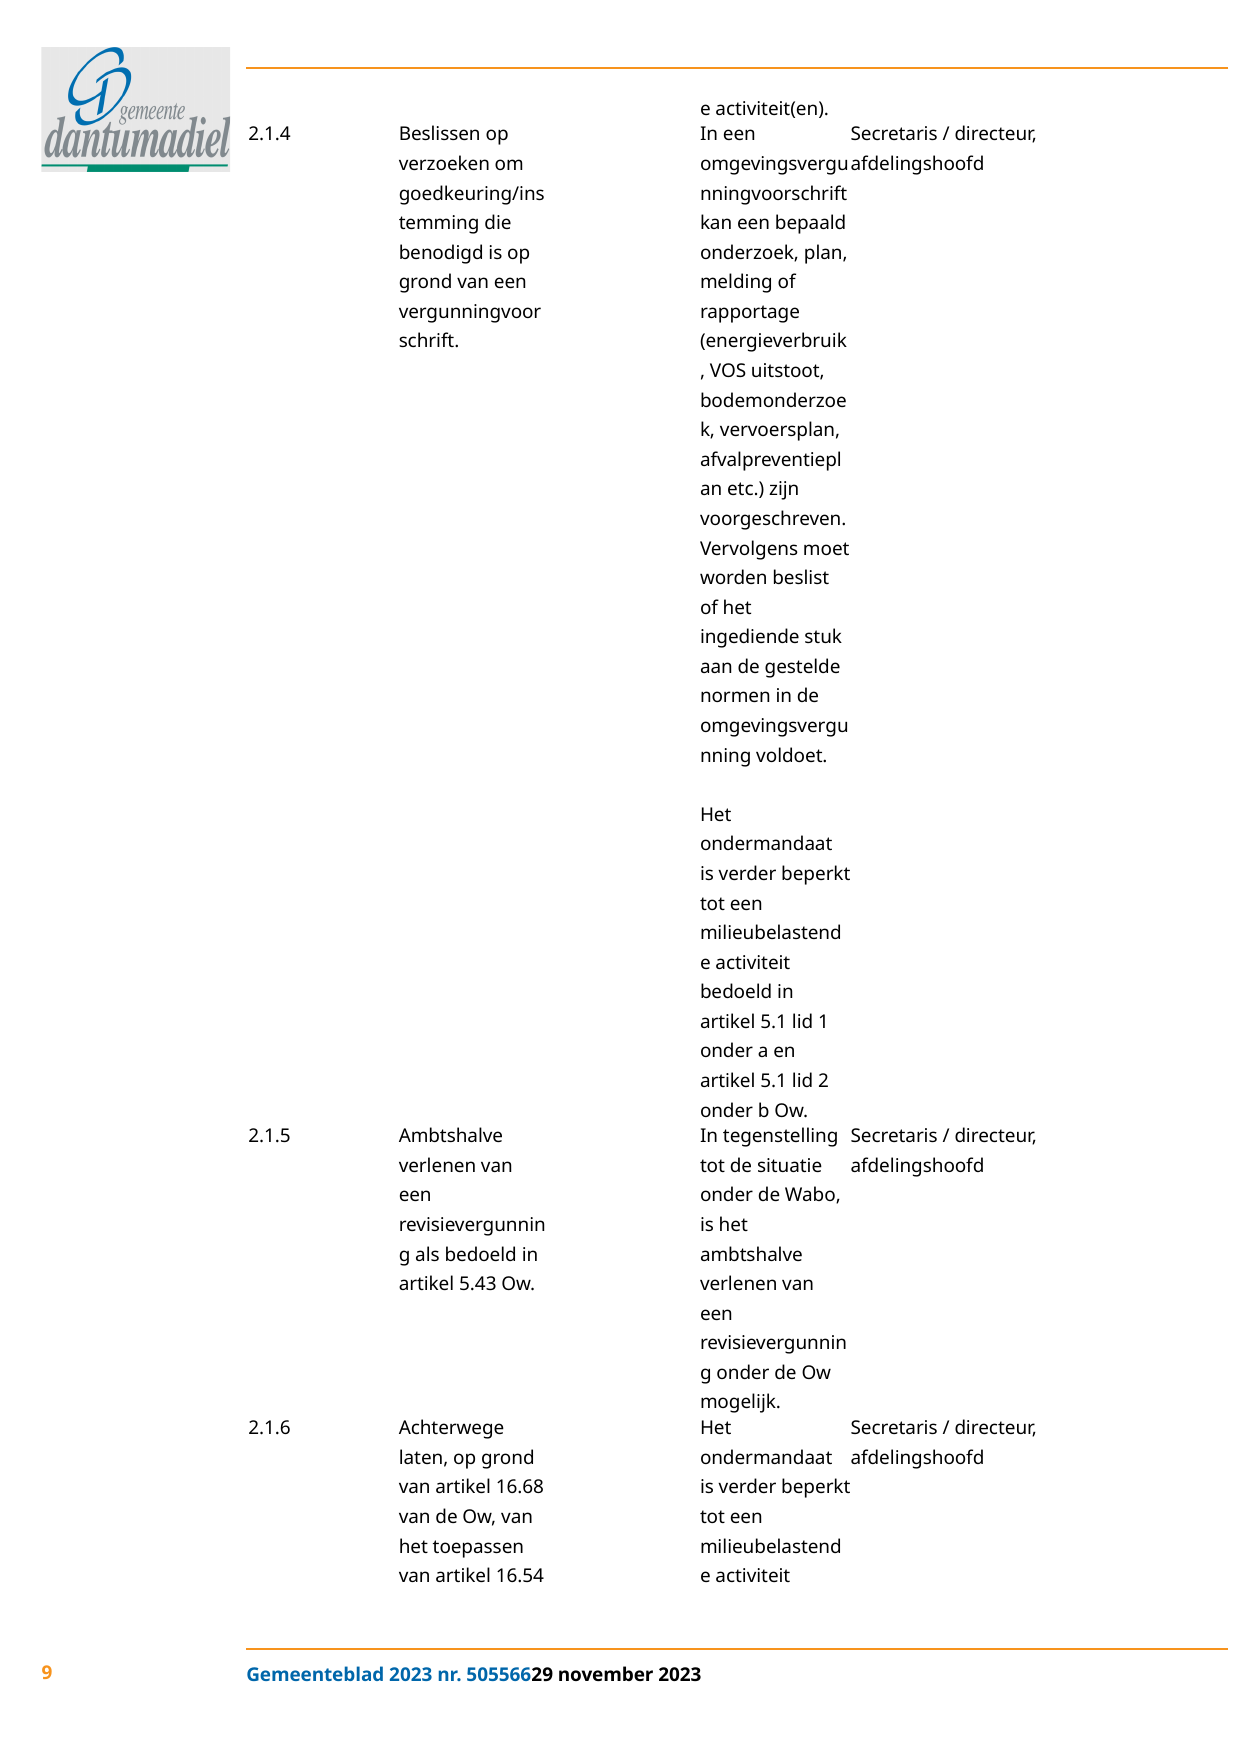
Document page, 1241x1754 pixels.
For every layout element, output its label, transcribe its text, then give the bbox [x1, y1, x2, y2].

table_cell e activiteit(en). [700, 95, 850, 121]
table_cell 2.1.6 [248, 1415, 398, 1588]
table_cell [248, 95, 398, 121]
table_cell [549, 121, 700, 1122]
table_cell [549, 95, 700, 121]
table_cell [850, 95, 1152, 121]
table_cell [549, 1123, 700, 1414]
table_cell [399, 95, 549, 121]
table_cell Achterwege laten, op grond van artikel 16.68 van de Ow, van het toepassen van artikel 16.54 [399, 1415, 549, 1588]
picture [41, 47, 231, 172]
table_cell Beslissen op verzoeken om goedkeuring/instemming die benodigd is op grond van een vergunningvoorschrift. [399, 121, 549, 1122]
table_cell In tegenstelling tot de situatie onder de Wabo, is het ambtshalve verlenen van een revisievergunning onder de Ow mogelijk. [700, 1123, 850, 1414]
table_cell 2.1.4 [248, 121, 398, 1122]
table_cell Secretaris / directeur, afdelingshoofd [850, 1123, 1152, 1414]
table_cell [549, 1415, 700, 1588]
table_cell Ambtshalve verlenen van een revisievergunning als bedoeld in artikel 5.43 Ow. [399, 1123, 549, 1414]
table_cell 2.1.5 [248, 1123, 398, 1414]
table_cell Secretaris / directeur, afdelingshoofd [850, 121, 1152, 1122]
table_cell In een omgevingsvergunningvoorschrift kan een bepaald onderzoek, plan, melding of rapportage (energieverbruik, VOS uitstoot, bodemonderzoek, vervoersplan, afvalpreventieplan etc.) zijn voorgeschreven. Vervolgens moet worden beslist of het ingediende stuk aan de gestelde normen in de omgevingsvergunning voldoet. Het ondermandaat is verder beperkt tot een milieubelastende activiteit bedoeld in artikel 5.1 lid 1 onder a en artikel 5.1 lid 2 onder b Ow. [700, 121, 850, 1122]
table_cell Secretaris / directeur, afdelingshoofd [850, 1415, 1152, 1588]
table_cell Het ondermandaat is verder beperkt tot een milieubelastende activiteit [700, 1415, 850, 1588]
